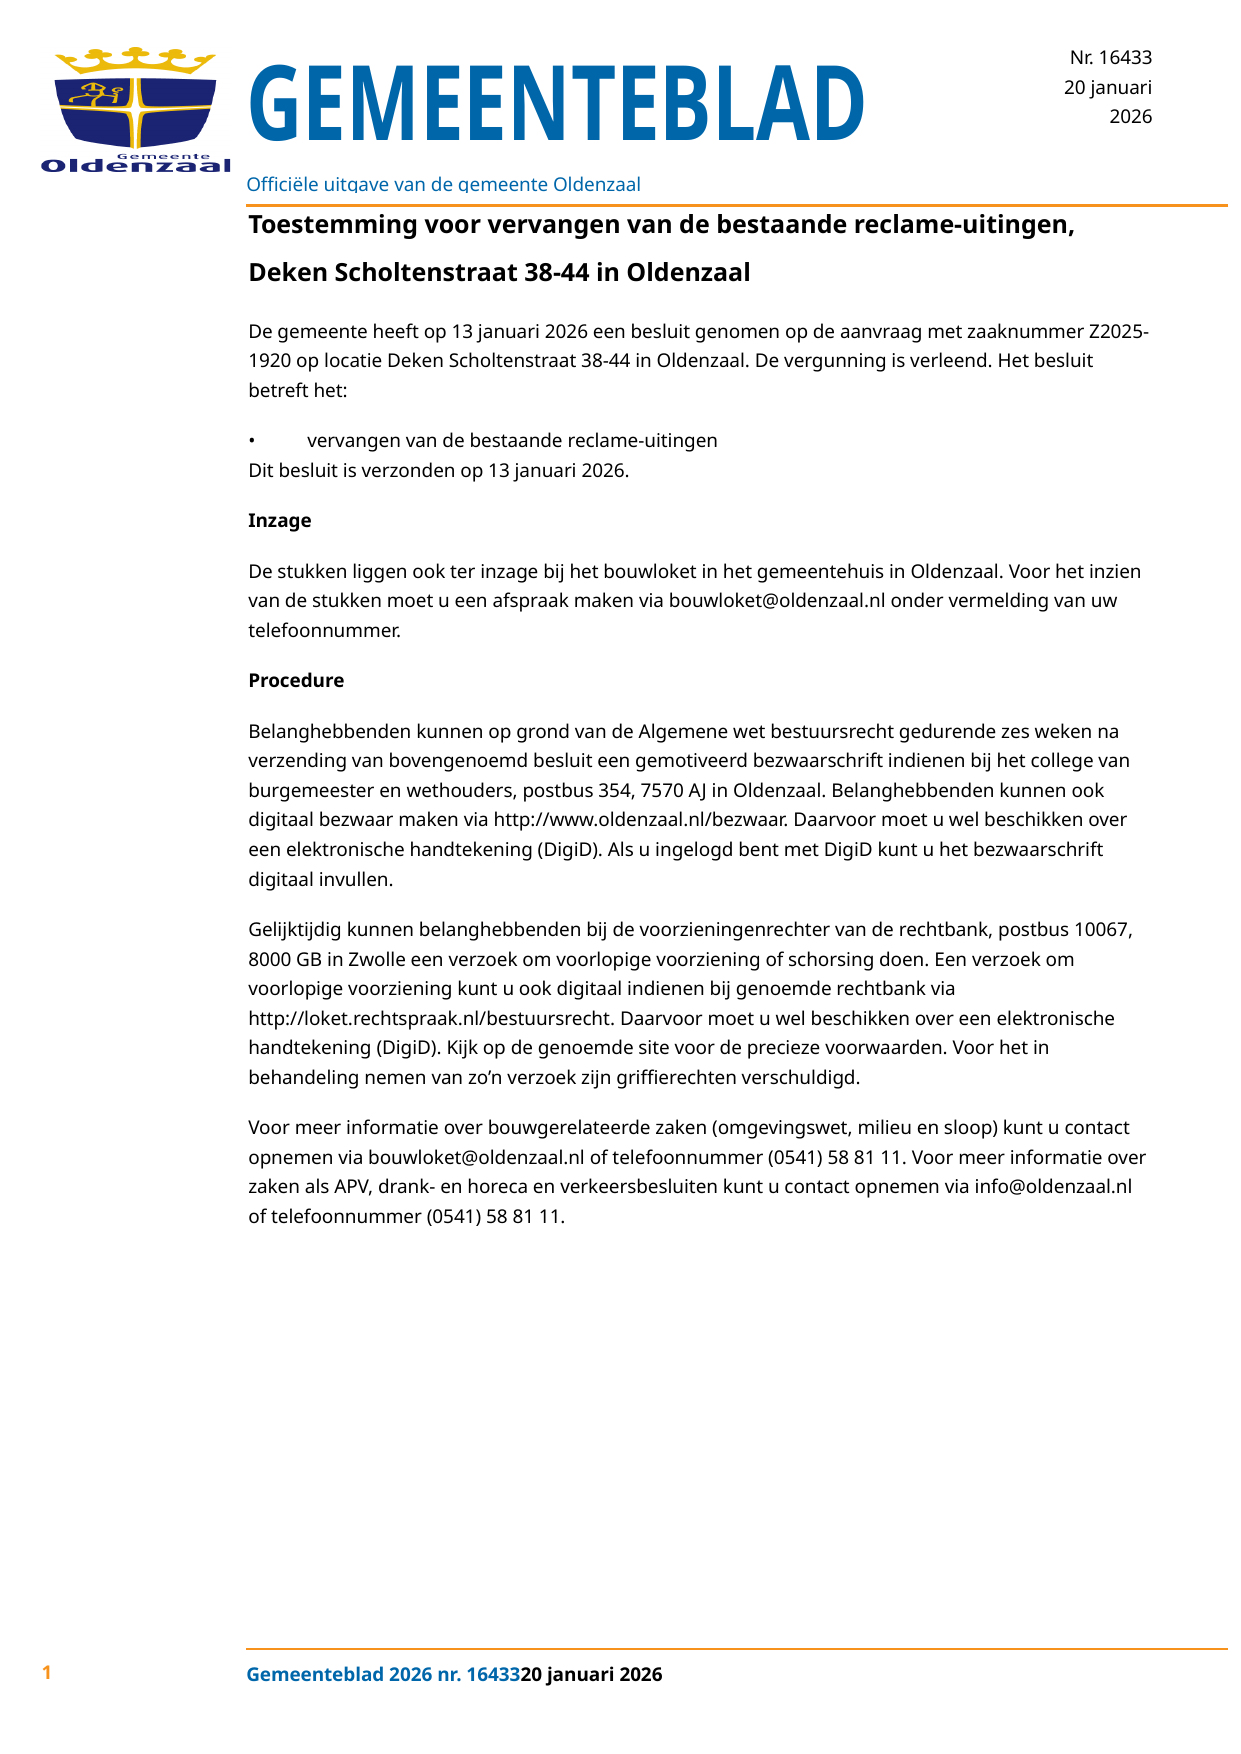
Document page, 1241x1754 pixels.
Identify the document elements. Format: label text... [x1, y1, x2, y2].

text Toestemming voor vervangen van de bestaande reclame-uitingen, Deken Scholtenstraat 38-44 in Oldenzaal [248, 207, 1152, 288]
text Gelijktijdig kunnen belanghebbenden bij de voorzieningenrechter van de rechtbank, postbus 10067, 8000 GB in Zwolle een verzoek om voorlopige voorziening of schorsing doen. Een verzoek om voorlopige voorziening kunt u ook digitaal indienen bij genoemde rechtbank via http://loket.rechtspraak.nl/bestuursrecht. Daarvoor moet u wel beschikken over een elektronische handtekening (DigiD). Kijk op de genoemde site voor de precieze voorwaarden. Voor het in behandeling nemen van zo’n verzoek zijn griffierechten verschuldigd. [248, 916, 1152, 1090]
text Inzage [248, 507, 1152, 533]
text Dit besluit is verzonden op 13 januari 2026. [248, 457, 1152, 483]
text Procedure [248, 667, 1152, 693]
picture [41, 47, 231, 172]
text De stukken liggen ook ter inzage bij het bouwloket in het gemeentehuis in Oldenzaal. Voor het inzien van de stukken moet u een afspraak maken via bouwloket@oldenzaal.nl onder vermelding van uw telefoonnummer. [248, 558, 1152, 643]
list vervangen van de bestaande reclame-uitingen [248, 427, 1152, 453]
text Voor meer informatie over bouwgerelateerde zaken (omgevingswet, milieu en sloop) kunt u contact opnemen via bouwloket@oldenzaal.nl of telefoonnummer (0541) 58 81 11. Voor meer informatie over zaken als APV, drank- en horeca en verkeersbesluiten kunt u contact opnemen via info@oldenzaal.nl of telefoonnummer (0541) 58 81 11. [248, 1114, 1152, 1229]
text De gemeente heeft op 13 januari 2026 een besluit genomen op de aanvraag met zaaknummer Z2025-1920 op locatie Deken Scholtenstraat 38-44 in Oldenzaal. De vergunning is verleend. Het besluit betreft het: [248, 318, 1152, 403]
text Belanghebbenden kunnen op grond van de Algemene wet bestuursrecht gedurende zes weken na verzending van bovengenoemd besluit een gemotiveerd bezwaarschrift indienen bij het college van burgemeester en wethouders, postbus 354, 7570 AJ in Oldenzaal. Belanghebbenden kunnen ook digitaal bezwaar maken via http://www.oldenzaal.nl/bezwaar. Daarvoor moet u wel beschikken over een elektronische handtekening (DigiD). Als u ingelogd bent met DigiD kunt u het bezwaarschrift digitaal invullen. [248, 718, 1152, 892]
